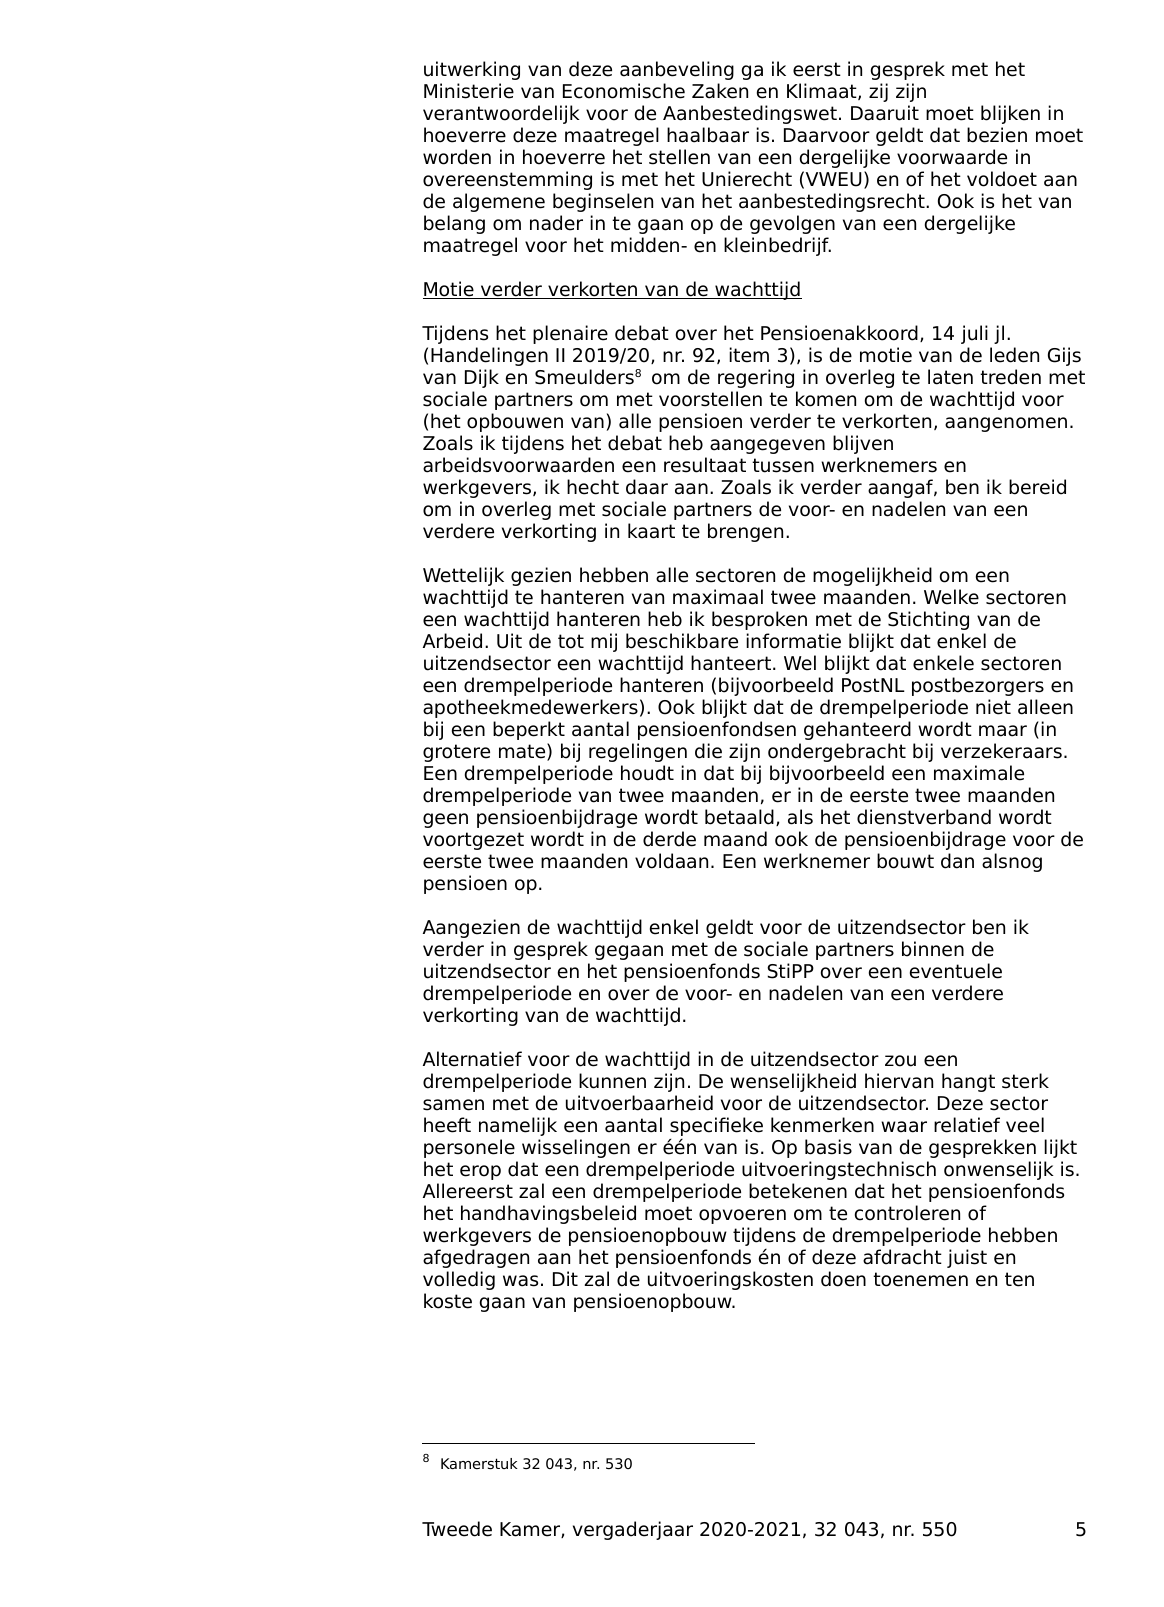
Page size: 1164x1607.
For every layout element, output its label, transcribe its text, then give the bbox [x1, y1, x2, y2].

text Wettelijk gezien hebben alle sectoren de mogelijkheid om een wachttijd te hanteren van maximaal twee maanden. Welke sectoren een wachttijd hanteren heb ik besproken met de Stichting van de Arbeid. Uit de tot mij beschikbare informatie blijkt dat enkel de uitzendsector een wachttijd hanteert. Wel blijkt dat enkele sectoren een drempelperiode hanteren (bijvoorbeeld PostNL postbezorgers en apotheekmedewerkers). Ook blijkt dat de drempelperiode niet alleen bij een beperkt aantal pensioenfondsen gehanteerd wordt maar (in grotere mate) bij regelingen die zijn ondergebracht bij verzekeraars. Een drempelperiode houdt in dat bij bijvoorbeeld een maximale drempelperiode van twee maanden, er in de eerste twee maanden geen pensioenbijdrage wordt betaald, als het dienstverband wordt voortgezet wordt in de derde maand ook de pensioenbijdrage voor de eerste twee maanden voldaan. Een werknemer bouwt dan alsnog pensioen op. [422, 565, 1087, 895]
text Tijdens het plenaire debat over het Pensioenakkoord, 14 juli jl. (Handelingen II 2019/20, nr. 92, item 3), is de motie van de leden Gijs van Dijk en Smeulders om de regering in overleg te laten treden met sociale partners om met voorstellen te komen om de wachttijd voor (het opbouwen van) alle pensioen verder te verkorten, aangenomen. Zoals ik tijdens het debat heb aangegeven blijven arbeidsvoorwaarden een resultaat tussen werknemers en werkgevers, ik hecht daar aan. Zoals ik verder aangaf, ben ik bereid om in overleg met sociale partners de voor- en nadelen van een verdere verkorting in kaart te brengen. [422, 323, 1087, 543]
text Aangezien de wachttijd enkel geldt voor de uitzendsector ben ik verder in gesprek gegaan met de sociale partners binnen de uitzendsector en het pensioenfonds StiPP over een eventuele drempelperiode en over de voor- en nadelen van een verdere verkorting van de wachttijd. [422, 917, 1087, 1027]
text Alternatief voor de wachttijd in de uitzendsector zou een drempelperiode kunnen zijn. De wenselijkheid hiervan hangt sterk samen met de uitvoerbaarheid voor de uitzendsector. Deze sector heeft namelijk een aantal specifieke kenmerken waar relatief veel personele wisselingen er één van is. Op basis van de gesprekken lijkt het erop dat een drempelperiode uitvoeringstechnisch onwenselijk is. Allereerst zal een drempelperiode betekenen dat het pensioenfonds het handhavingsbeleid moet opvoeren om te controleren of werkgevers de pensioenopbouw tijdens de drempelperiode hebben afgedragen aan het pensioenfonds én of deze afdracht juist en volledig was. Dit zal de uitvoeringskosten doen toenemen en ten koste gaan van pensioenopbouw. [422, 1049, 1087, 1313]
subtitle Motie verder verkorten van de wachttijd [422, 279, 1087, 301]
text Kamerstuk 32 043, nr. 530 [422, 1452, 1087, 1474]
text uitwerking van deze aanbeveling ga ik eerst in gesprek met het Ministerie van Economische Zaken en Klimaat, zij zijn verantwoordelijk voor de Aanbestedingswet. Daaruit moet blijken in hoeverre deze maatregel haalbaar is. Daarvoor geldt dat bezien moet worden in hoeverre het stellen van een dergelijke voorwaarde in overeenstemming is met het Unierecht (VWEU) en of het voldoet aan de algemene beginselen van het aanbestedingsrecht. Ook is het van belang om nader in te gaan op de gevolgen van een dergelijke maatregel voor het midden- en kleinbedrijf. [422, 59, 1087, 257]
